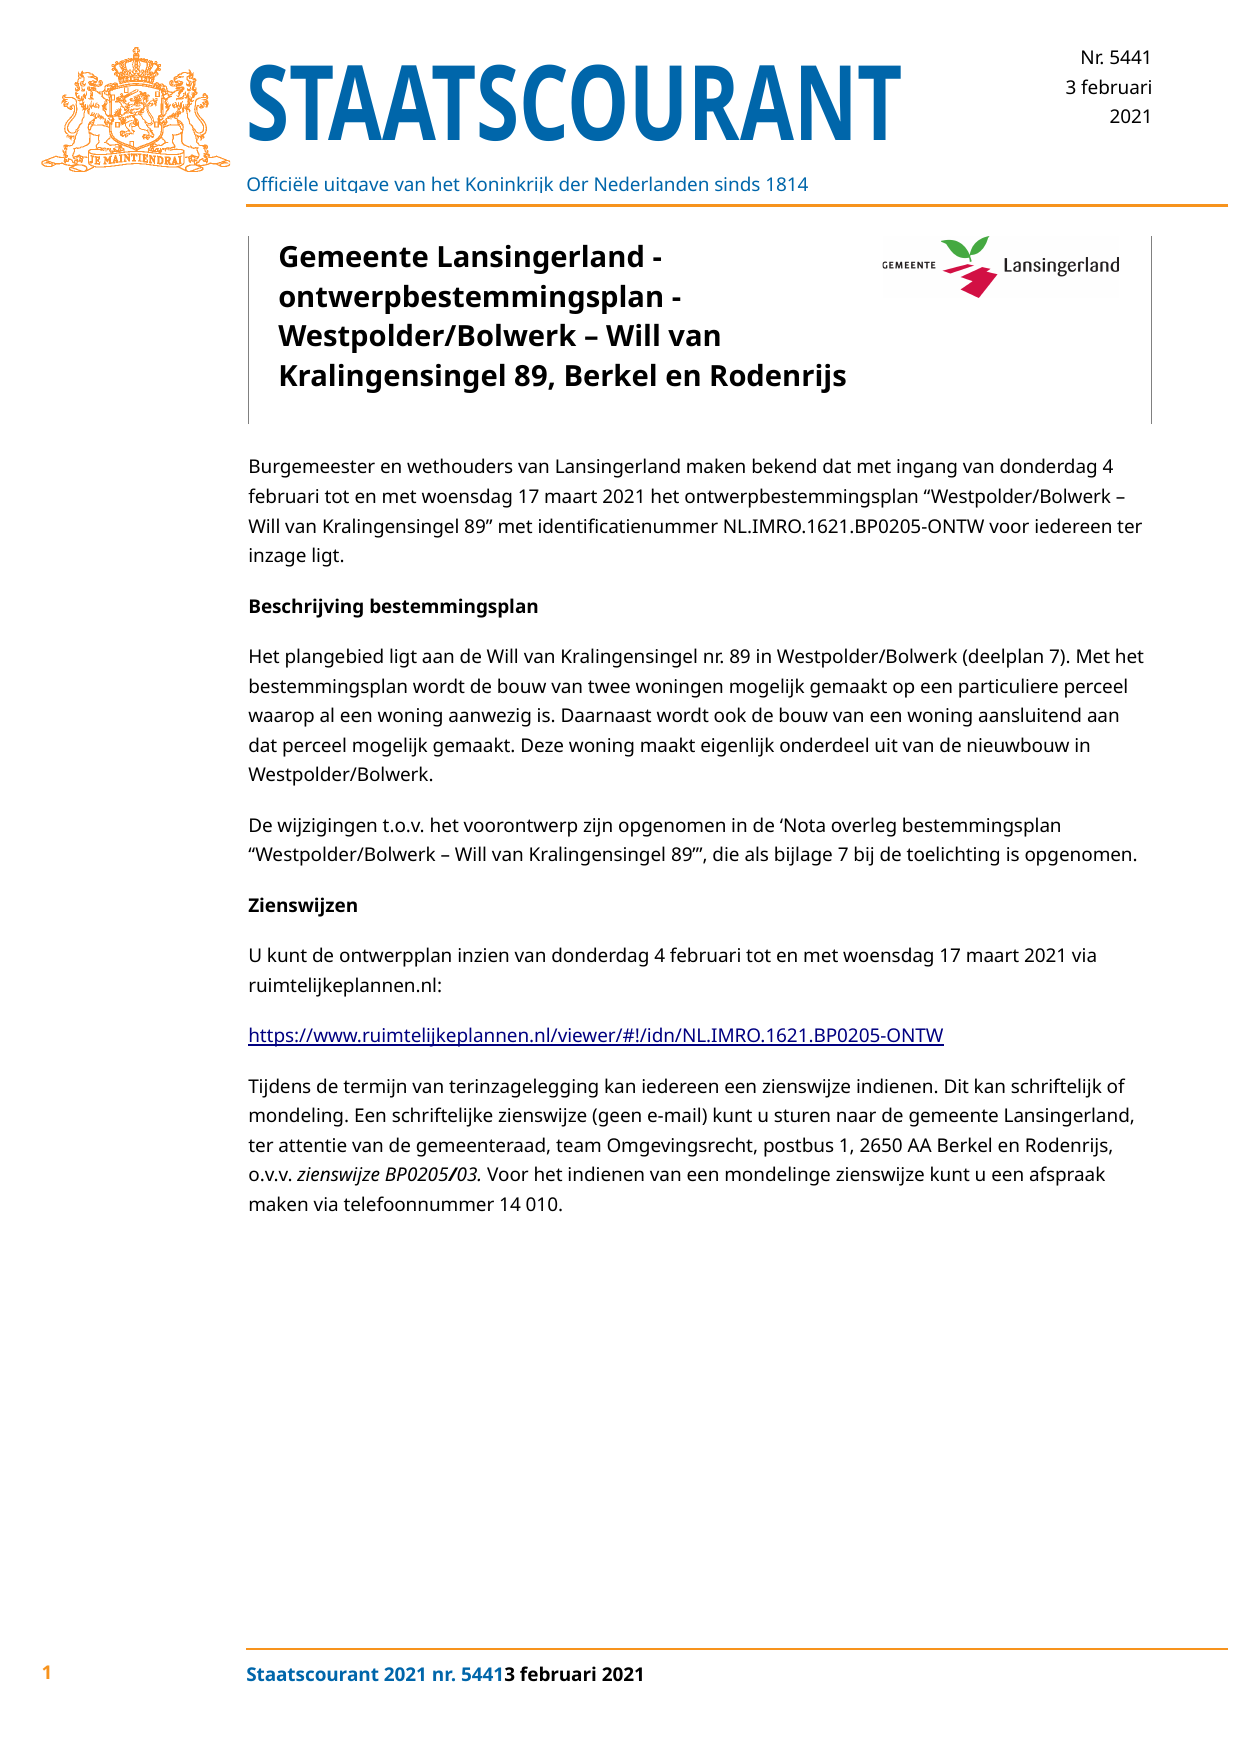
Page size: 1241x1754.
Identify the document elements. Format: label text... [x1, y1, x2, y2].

text Tijdens de termijn van terinzagelegging kan iedereen een zienswijze indienen. Dit kan schriftelijk of mondeling. Een schriftelijke zienswijze (geen e-mail) kunt u sturen naar de gemeente Lansingerland, ter attentie van de gemeenteraad, team Omgevingsrecht, postbus 1, 2650 AA Berkel en Rodenrijs, o.v.v. zienswijze BP0205/03. Voor het indienen van een mondelinge zienswijze kunt u een afspraak maken via telefoonnummer 14 010. [248, 1073, 1152, 1217]
text Het plangebied ligt aan de Will van Kralingensingel nr. 89 in Westpolder/Bolwerk (deelplan 7). Met het bestemmingsplan wordt de bouw van twee woningen mogelijk gemaakt op een particuliere perceel waarop al een woning aanwezig is. Daarnaast wordt ook de bouw van een woning aansluitend aan dat perceel mogelijk gemaakt. Deze woning maakt eigenlijk onderdeel uit van de nieuwbouw in Westpolder/Bolwerk. [248, 643, 1152, 787]
picture [41, 47, 231, 172]
text https://www.ruimtelijkeplannen.nl/viewer/#!/idn/NL.IMRO.1621.BP0205-ONTW [248, 1022, 1152, 1048]
picture [882, 236, 1119, 298]
text Burgemeester en wethouders van Lansingerland maken bekend dat met ingang van donderdag 4 februari tot en met woensdag 17 maart 2021 het ontwerpbestemmingsplan “Westpolder/Bolwerk – Will van Kralingensingel 89” met identificatienummer NL.IMRO.1621.BP0205-ONTW voor iedereen ter inzage ligt. [248, 454, 1152, 568]
table_header [850, 236, 1151, 424]
text Beschrijving bestemmingsplan [248, 593, 1152, 618]
text Zienswijzen [248, 892, 1152, 918]
text De wijzigingen t.o.v. het voorontwerp zijn opgenomen in de ‘Nota overleg bestemmingsplan “Westpolder/Bolwerk – Will van Kralingensingel 89”’, die als bijlage 7 bij de toelichting is opgenomen. [248, 812, 1152, 867]
text U kunt de ontwerpplan inzien van donderdag 4 februari tot en met woensdag 17 maart 2021 via ruimtelijkeplannen.nl: [248, 942, 1152, 998]
table_header Gemeente Lansingerland - ontwerpbestemmingsplan - Westpolder/Bolwerk – Will van Kralingensingel 89, Berkel en Rodenrijs [249, 236, 850, 424]
